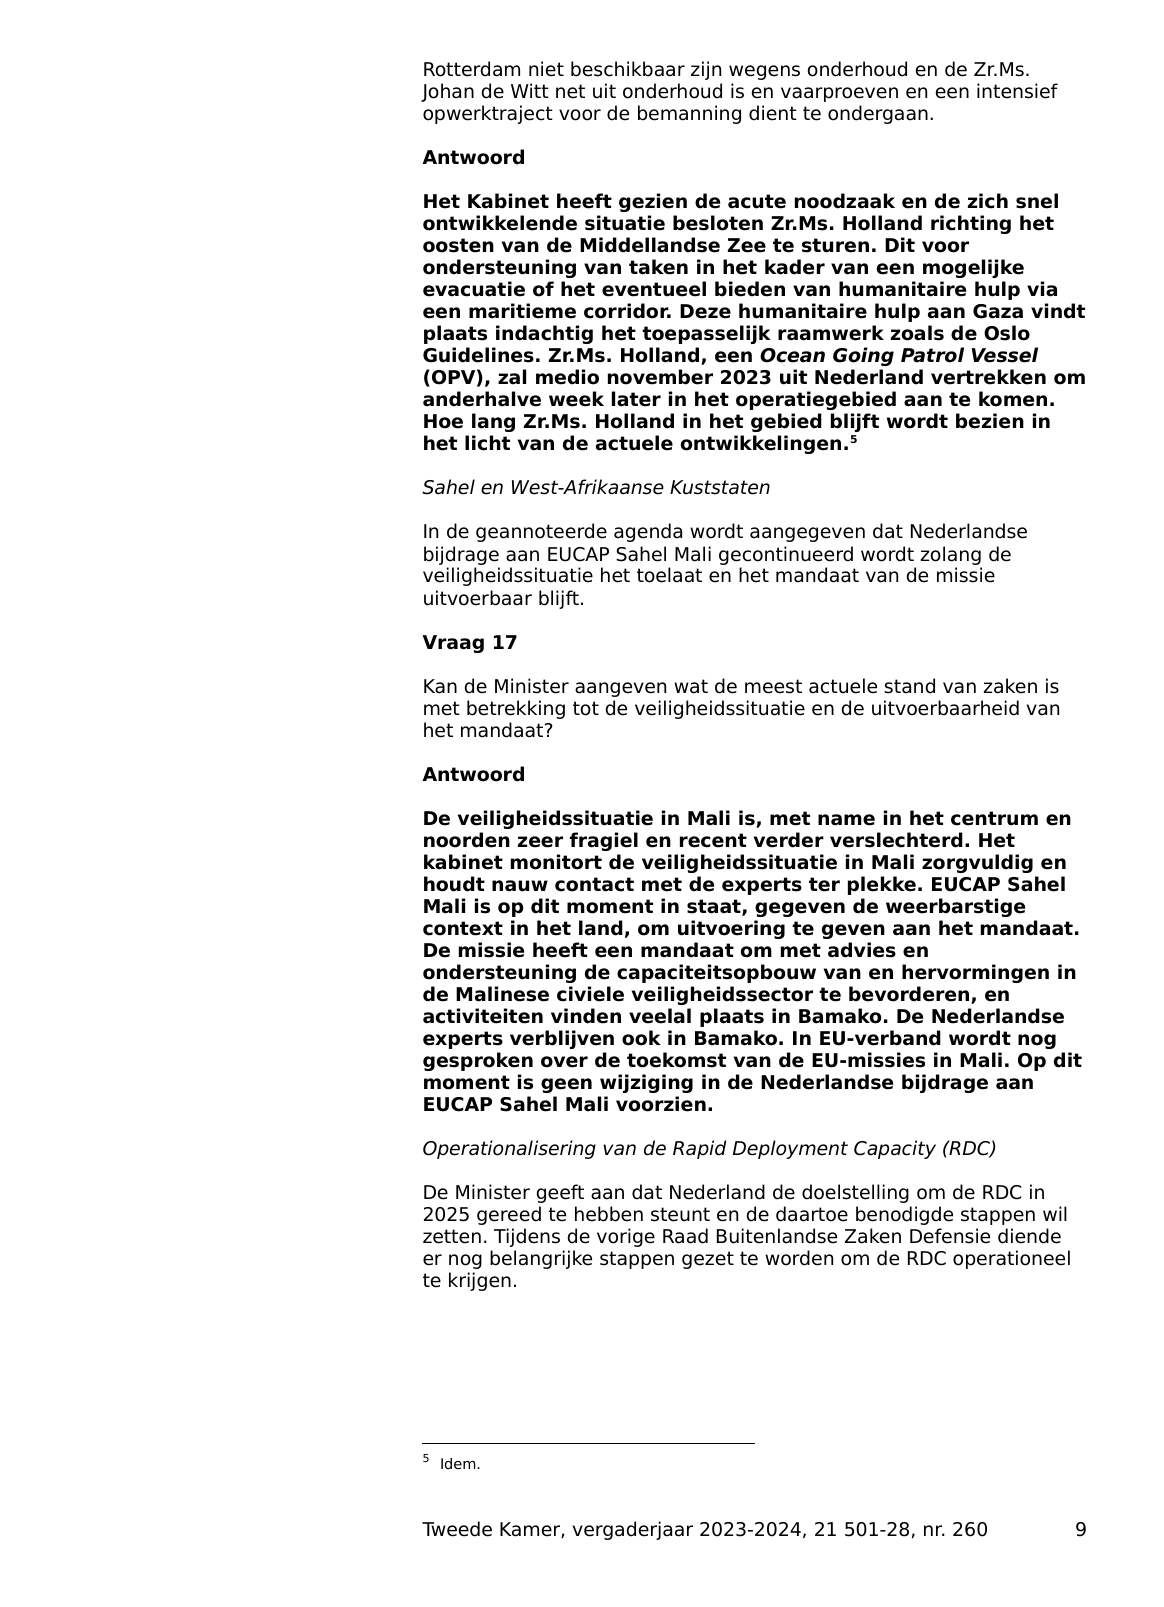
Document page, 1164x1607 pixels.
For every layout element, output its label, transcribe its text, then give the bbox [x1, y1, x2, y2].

subtitle Sahel en West-Afrikaanse Kuststaten [422, 477, 1087, 499]
subtitle Antwoord [422, 147, 1087, 169]
text De veiligheidssituatie in Mali is, met name in het centrum en noorden zeer fragiel en recent verder verslechterd. Het kabinet monitort de veiligheidssituatie in Mali zorgvuldig en houdt nauw contact met de experts ter plekke. EUCAP Sahel Mali is op dit moment in staat, gegeven de weerbarstige context in het land, om uitvoering te geven aan het mandaat. De missie heeft een mandaat om met advies en ondersteuning de capaciteitsopbouw van en hervormingen in de Malinese civiele veiligheidssector te bevorderen, en activiteiten vinden veelal plaats in Bamako. De Nederlandse experts verblijven ook in Bamako. In EU-verband wordt nog gesproken over de toekomst van de EU-missies in Mali. Op dit moment is geen wijziging in de Nederlandse bijdrage aan EUCAP Sahel Mali voorzien. [422, 808, 1087, 1116]
subtitle Operationalisering van de Rapid Deployment Capacity (RDC) [422, 1138, 1087, 1160]
text Rotterdam niet beschikbaar zijn wegens onderhoud en de Zr.Ms. Johan de Witt net uit onderhoud is en vaarproeven en een intensief opwerktraject voor de bemanning dient te ondergaan. [422, 59, 1087, 125]
text Kan de Minister aangeven wat de meest actuele stand van zaken is met betrekking tot de veiligheidssituatie en de uitvoerbaarheid van het mandaat? [422, 676, 1087, 742]
subtitle Vraag 17 [422, 632, 1087, 653]
text Idem. [422, 1452, 1087, 1474]
text De Minister geeft aan dat Nederland de doelstelling om de RDC in 2025 gereed te hebben steunt en de daartoe benodigde stappen wil zetten. Tijdens de vorige Raad Buitenlandse Zaken Defensie diende er nog belangrijke stappen gezet te worden om de RDC operationeel te krijgen. [422, 1182, 1087, 1292]
subtitle Antwoord [422, 764, 1087, 786]
text Het Kabinet heeft gezien de acute noodzaak en de zich snel ontwikkelende situatie besloten Zr.Ms. Holland richting het oosten van de Middellandse Zee te sturen. Dit voor ondersteuning van taken in het kader van een mogelijke evacuatie of het eventueel bieden van humanitaire hulp via een maritieme corridor. Deze humanitaire hulp aan Gaza vindt plaats indachtig het toepasselijk raamwerk zoals de Oslo Guidelines. Zr.Ms. Holland, een Ocean Going Patrol Vessel (OPV), zal medio november 2023 uit Nederland vertrekken om anderhalve week later in het operatiegebied aan te komen. Hoe lang Zr.Ms. Holland in het gebied blijft wordt bezien in het licht van de actuele ontwikkelingen. [422, 191, 1087, 455]
text In de geannoteerde agenda wordt aangegeven dat Nederlandse bijdrage aan EUCAP Sahel Mali gecontinueerd wordt zolang de veiligheidssituatie het toelaat en het mandaat van de missie uitvoerbaar blijft. [422, 521, 1087, 609]
